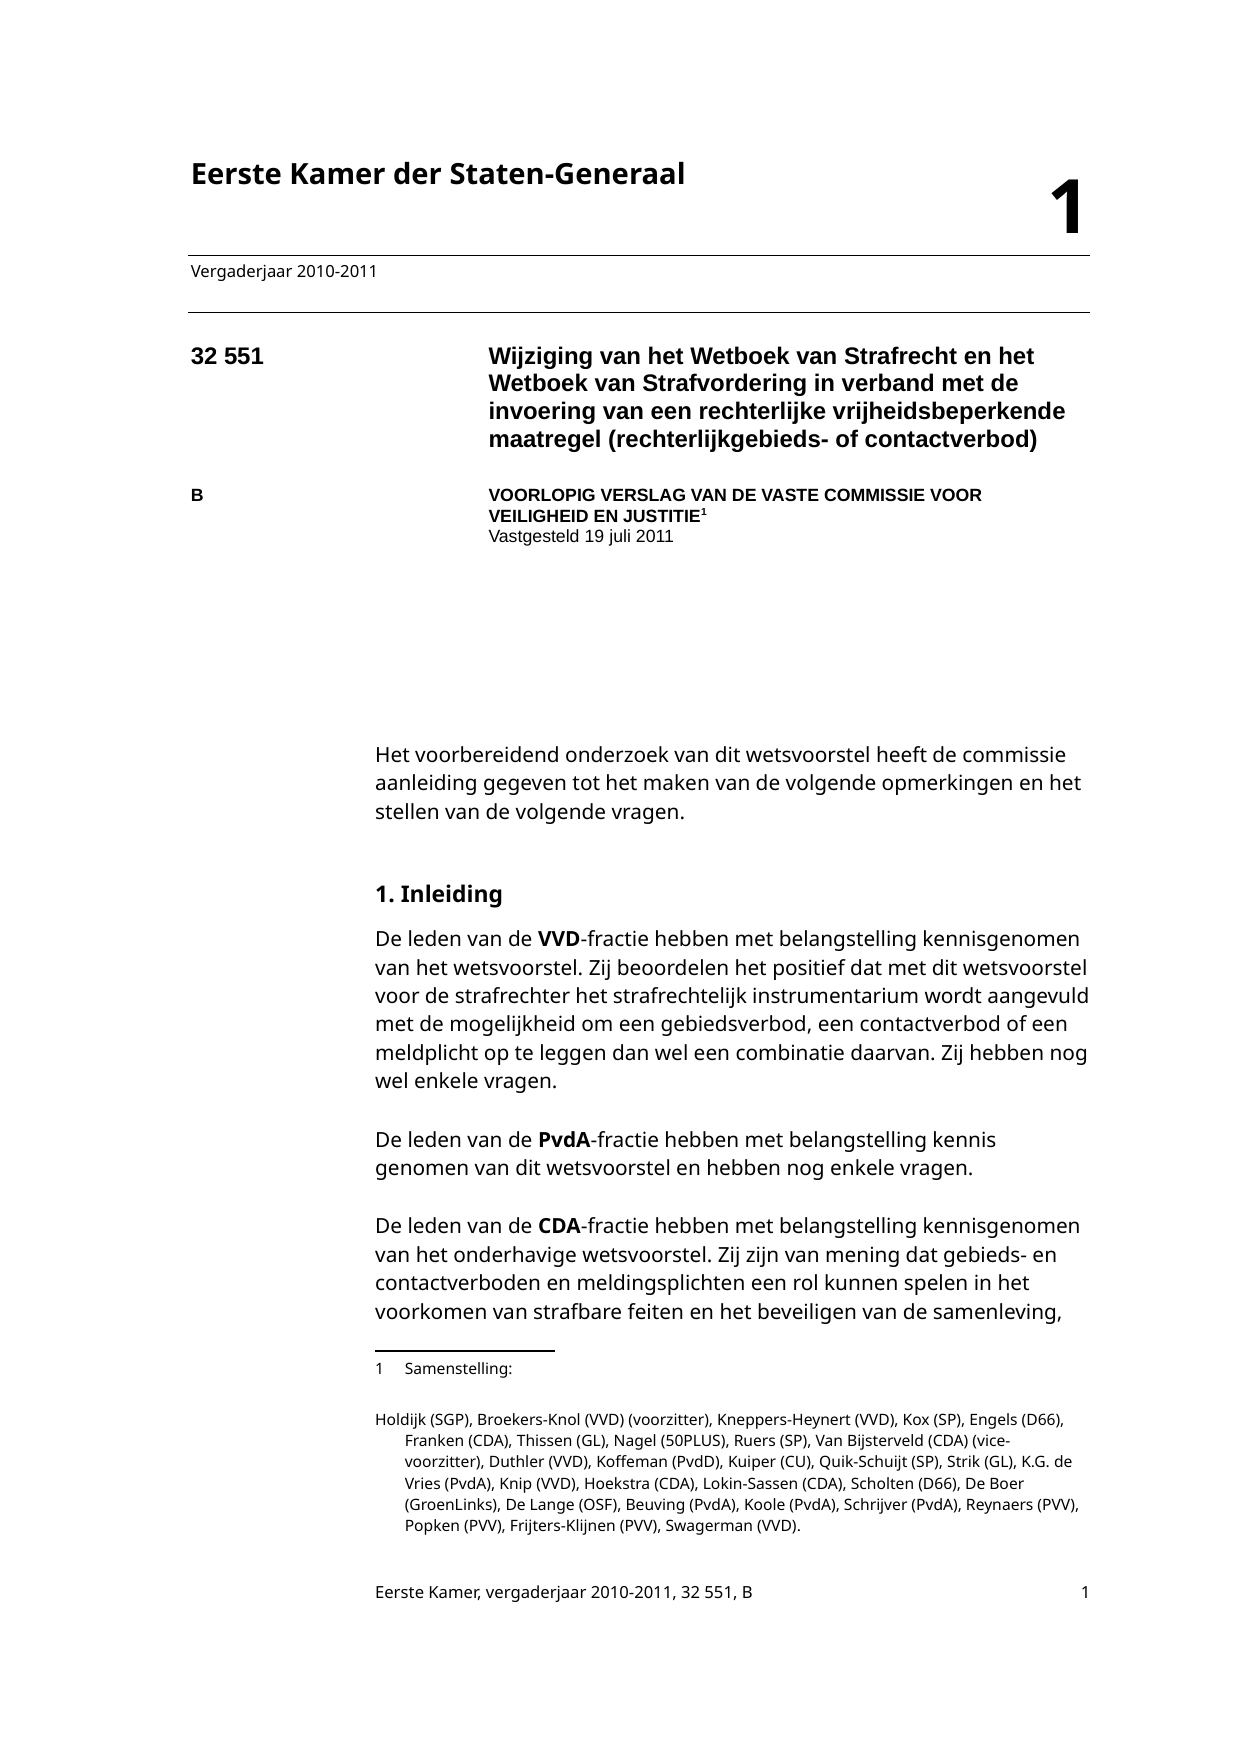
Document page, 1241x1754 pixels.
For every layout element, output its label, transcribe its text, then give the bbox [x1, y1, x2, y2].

table_header 1 [910, 150, 1090, 255]
table_header Eerste Kamer der Staten-Generaal [188, 150, 909, 255]
table_cell [485, 256, 1090, 312]
text Het voorbereidend onderzoek van dit wetsvoorstel heeft de commissie aanleiding gegeven tot het maken van de volgende opmerkingen en het stellen van de volgende vragen. [375, 740, 1090, 825]
text De leden van de PvdA-fractie hebben met belangstelling kennis genomen van dit wetsvoorstel en hebben nog enkele vragen. [375, 1125, 1090, 1182]
subtitle 1. Inleiding [375, 878, 1090, 909]
text De leden van de CDA-fractie hebben met belangstelling kennisgenomen van het onderhavige wetsvoorstel. Zij zijn van mening dat gebieds- en contactverboden en meldingsplichten een rol kunnen spelen in het voorkomen van strafbare feiten en het beveiligen van de samenleving, [375, 1212, 1090, 1325]
table_cell Vergaderjaar 2010-2011 [188, 256, 485, 312]
table_cell Wijziging van het Wetboek van Strafrecht en het Wetboek van Strafvordering in verband met de invoering van een rechterlijke vrijheidsbeperkende maatregel (rechterlijkgebieds- of contactverbod) [485, 339, 1090, 482]
table_cell 32 551 [188, 339, 485, 482]
table_cell [485, 313, 1090, 339]
table_cell [188, 313, 485, 339]
text De leden van de VVD-fractie hebben met belangstelling kennisgenomen van het wetsvoorstel. Zij beoordelen het positief dat met dit wetsvoorstel voor de strafrechter het strafrechtelijk instrumentarium wordt aangevuld met de mogelijkheid om een gebiedsverbod, een contactverbod of een meldplicht op te leggen dan wel een combinatie daarvan. Zij hebben nog wel enkele vragen. [375, 924, 1090, 1095]
table_cell VOORLOPIG VERSLAG VAN DE VASTE COMMISSIE VOOR VEILIGHEID EN JUSTITIE Vastgesteld 19 juli 2011 [485, 482, 1090, 622]
table_cell B [188, 482, 485, 622]
